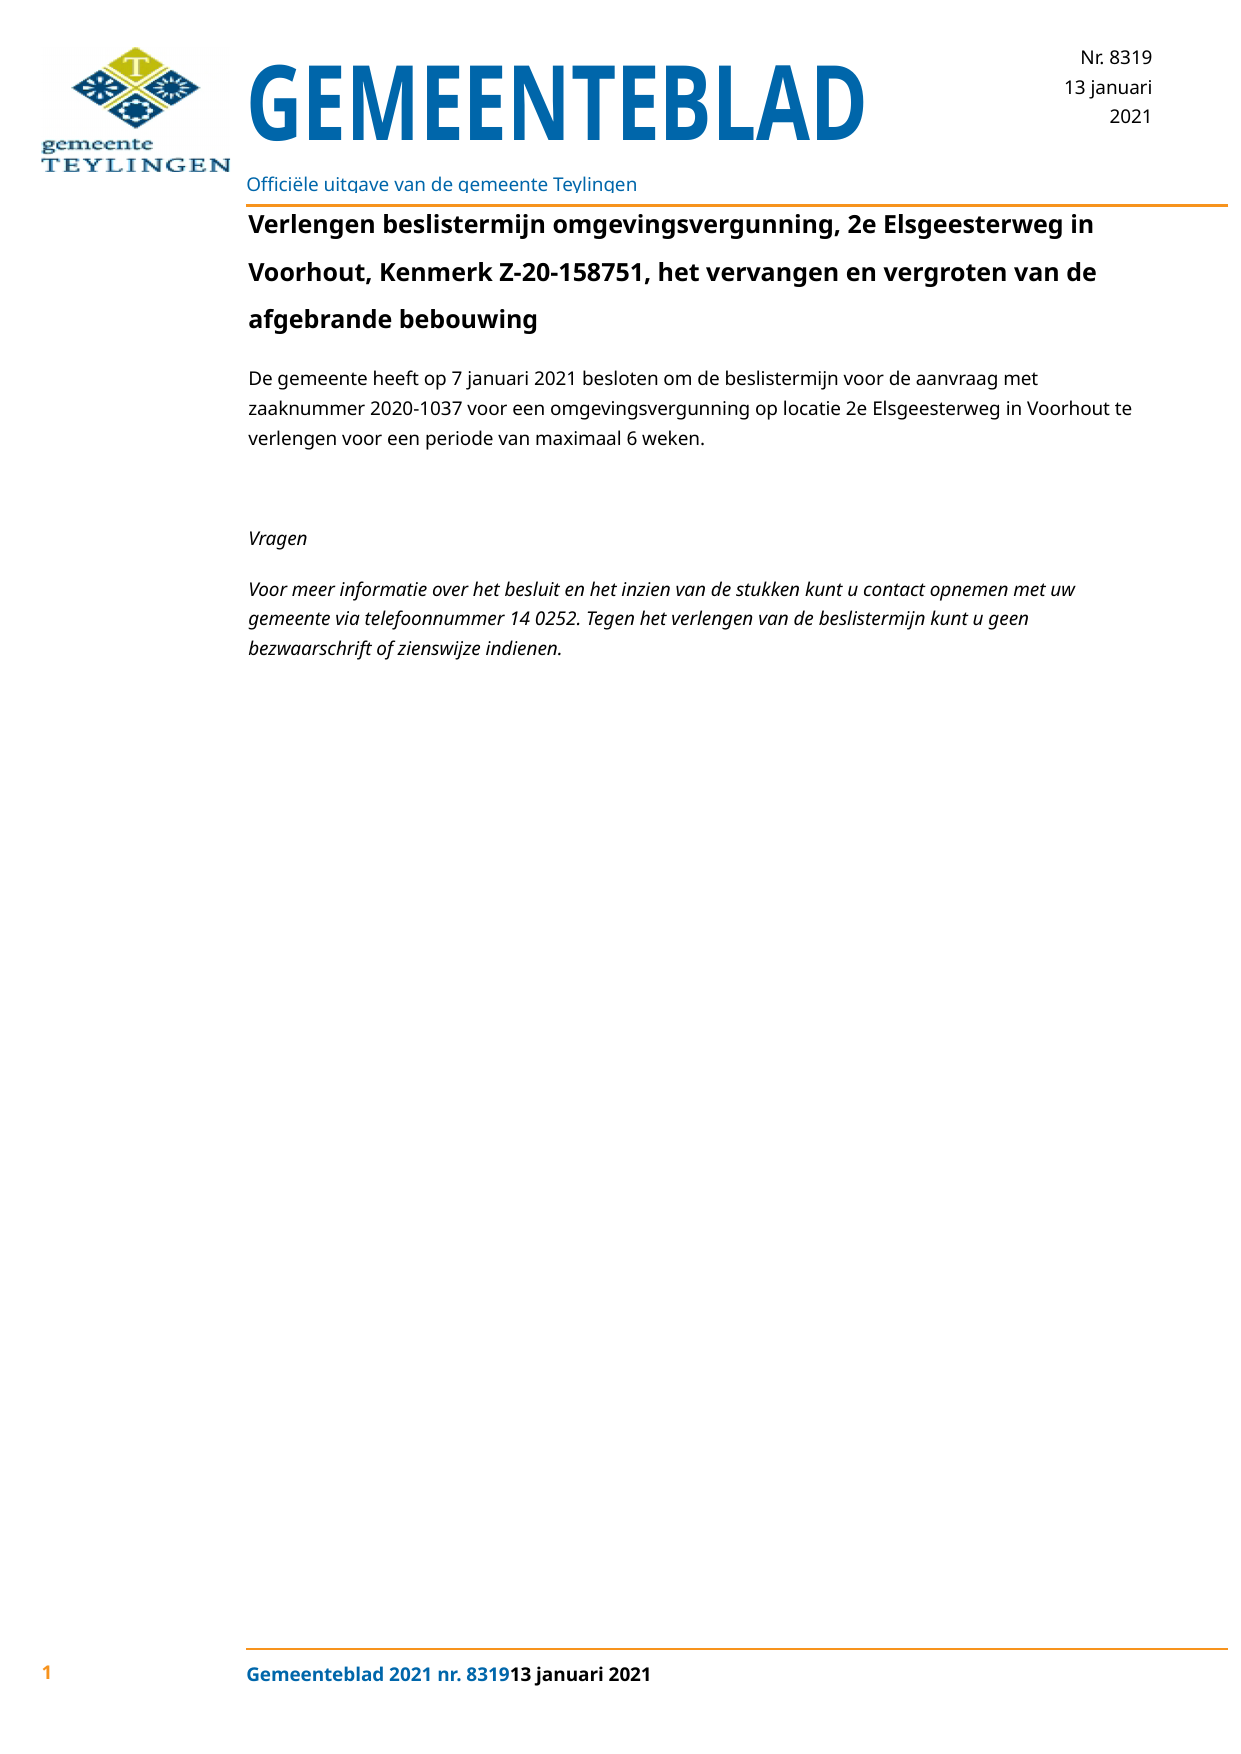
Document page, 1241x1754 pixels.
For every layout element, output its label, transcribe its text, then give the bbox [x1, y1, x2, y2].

text Verlengen beslistermijn omgevingsvergunning, 2e Elsgeesterweg in Voorhout, Kenmerk Z-20-158751, het vervangen en vergroten van de afgebrande bebouwing [248, 207, 1152, 336]
text Vragen [248, 526, 1152, 551]
text Voor meer informatie over het besluit en het inzien van de stukken kunt u contact opnemen met uw gemeente via telefoonnummer 14 0252. Tegen het verlengen van de beslistermijn kunt u geen bezwaarschrift of zienswijze indienen. [248, 576, 1152, 661]
picture [41, 47, 231, 172]
text De gemeente heeft op 7 januari 2021 besloten om de beslistermijn voor de aanvraag met zaaknummer 2020-1037 voor een omgevingsvergunning op locatie 2e Elsgeesterweg in Voorhout te verlengen voor een periode van maximaal 6 weken. [248, 366, 1152, 450]
